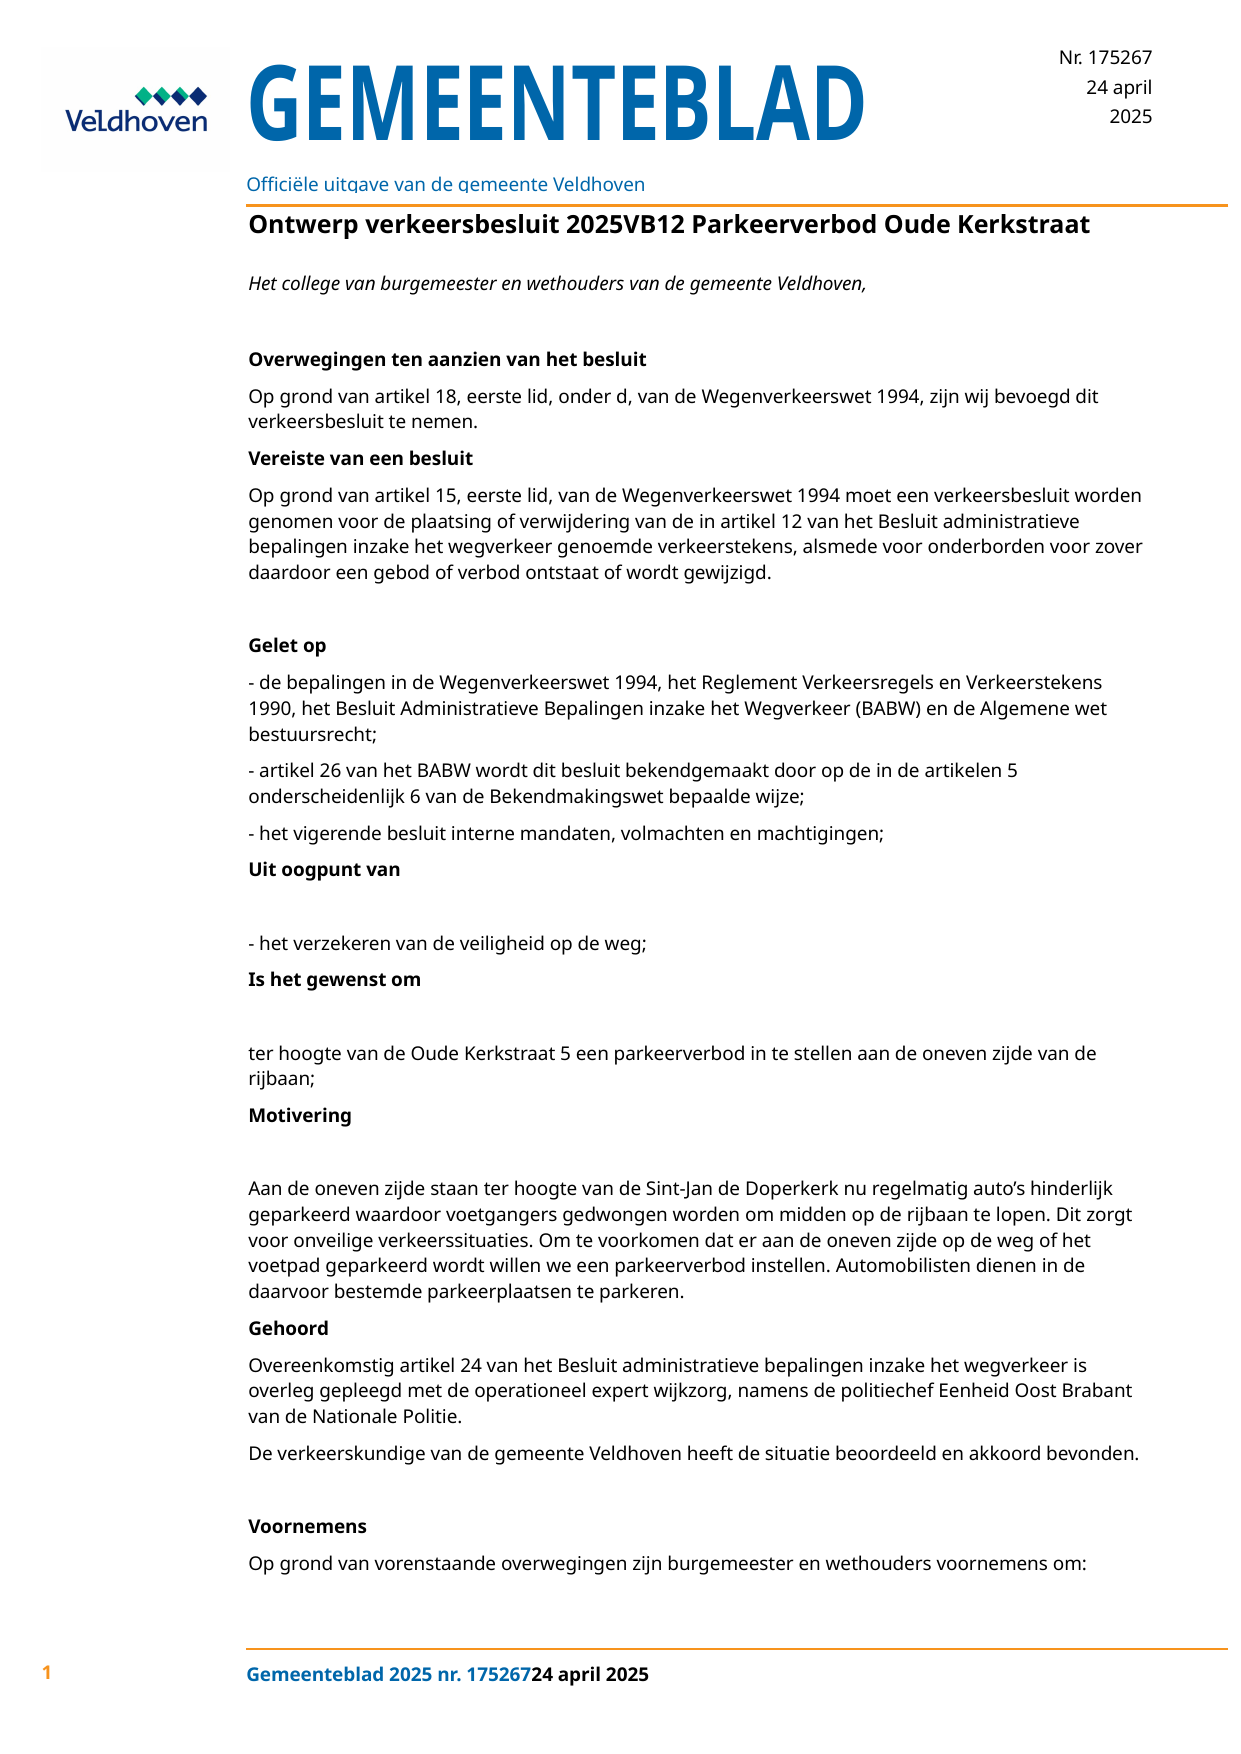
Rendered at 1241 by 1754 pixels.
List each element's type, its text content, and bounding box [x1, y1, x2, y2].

text Uit oogpunt van [248, 856, 1152, 882]
text Aan de oneven zijde staan ter hoogte van de Sint-Jan de Doperkerk nu regelmatig auto’s hinderlijk geparkeerd waardoor voetgangers gedwongen worden om midden op de rijbaan te lopen. Dit zorgt voor onveilige verkeerssituaties. Om te voorkomen dat er aan de oneven zijde op de weg of het voetpad geparkeerd wordt willen we een parkeerverbod instellen. Automobilisten dienen in de daarvoor bestemde parkeerplaatsen te parkeren. [248, 1176, 1152, 1304]
text Het college van burgemeester en wethouders van de gemeente Veldhoven, [248, 270, 1152, 296]
text ter hoogte van de Oude Kerkstraat 5 een parkeerverbod in te stellen aan de oneven zijde van de rijbaan; [248, 1040, 1152, 1091]
text - het vigerende besluit interne mandaten, volmachten en machtigingen; [248, 820, 1152, 846]
text Motivering [248, 1102, 1152, 1128]
text Overeenkomstig artikel 24 van het Besluit administratieve bepalingen inzake het wegverkeer is overleg gepleegd met de operationeel expert wijkzorg, namens de politiechef Eenheid Oost Brabant van de Nationale Politie. [248, 1352, 1152, 1429]
text - de bepalingen in de Wegenverkeerswet 1994, het Reglement Verkeersregels en Verkeerstekens 1990, het Besluit Administratieve Bepalingen inzake het Wegverkeer (BABW) en de Algemene wet bestuursrecht; [248, 669, 1152, 746]
text Gelet op [248, 633, 1152, 658]
text Op grond van artikel 15, eerste lid, van de Wegenverkeerswet 1994 moet een verkeersbesluit worden genomen voor de plaatsing of verwijdering van de in artikel 12 van het Besluit administratieve bepalingen inzake het wegverkeer genoemde verkeerstekens, alsmede voor onderborden voor zover daardoor een gebod of verbod ontstaat of wordt gewijzigd. [248, 482, 1152, 585]
text Ontwerp verkeersbesluit 2025VB12 Parkeerverbod Oude Kerkstraat [248, 207, 1152, 241]
text Is het gewenst om [248, 966, 1152, 992]
text De verkeerskundige van de gemeente Veldhoven heeft de situatie beoordeeld en akkoord bevonden. [248, 1440, 1152, 1466]
picture [41, 47, 231, 172]
text Op grond van artikel 18, eerste lid, onder d, van de Wegenverkeerswet 1994, zijn wij bevoegd dit verkeersbesluit te nemen. [248, 383, 1152, 434]
text Gehoord [248, 1315, 1152, 1341]
text Vereiste van een besluit [248, 445, 1152, 471]
text Overwegingen ten aanzien van het besluit [248, 346, 1152, 372]
text Voornemens [248, 1513, 1152, 1539]
text - het verzekeren van de veiligheid op de weg; [248, 930, 1152, 956]
text Op grond van vorenstaande overwegingen zijn burgemeester en wethouders voornemens om: [248, 1550, 1152, 1576]
text - artikel 26 van het BABW wordt dit besluit bekendgemaakt door op de in de artikelen 5 onderscheidenlijk 6 van de Bekendmakingswet bepaalde wijze; [248, 757, 1152, 809]
